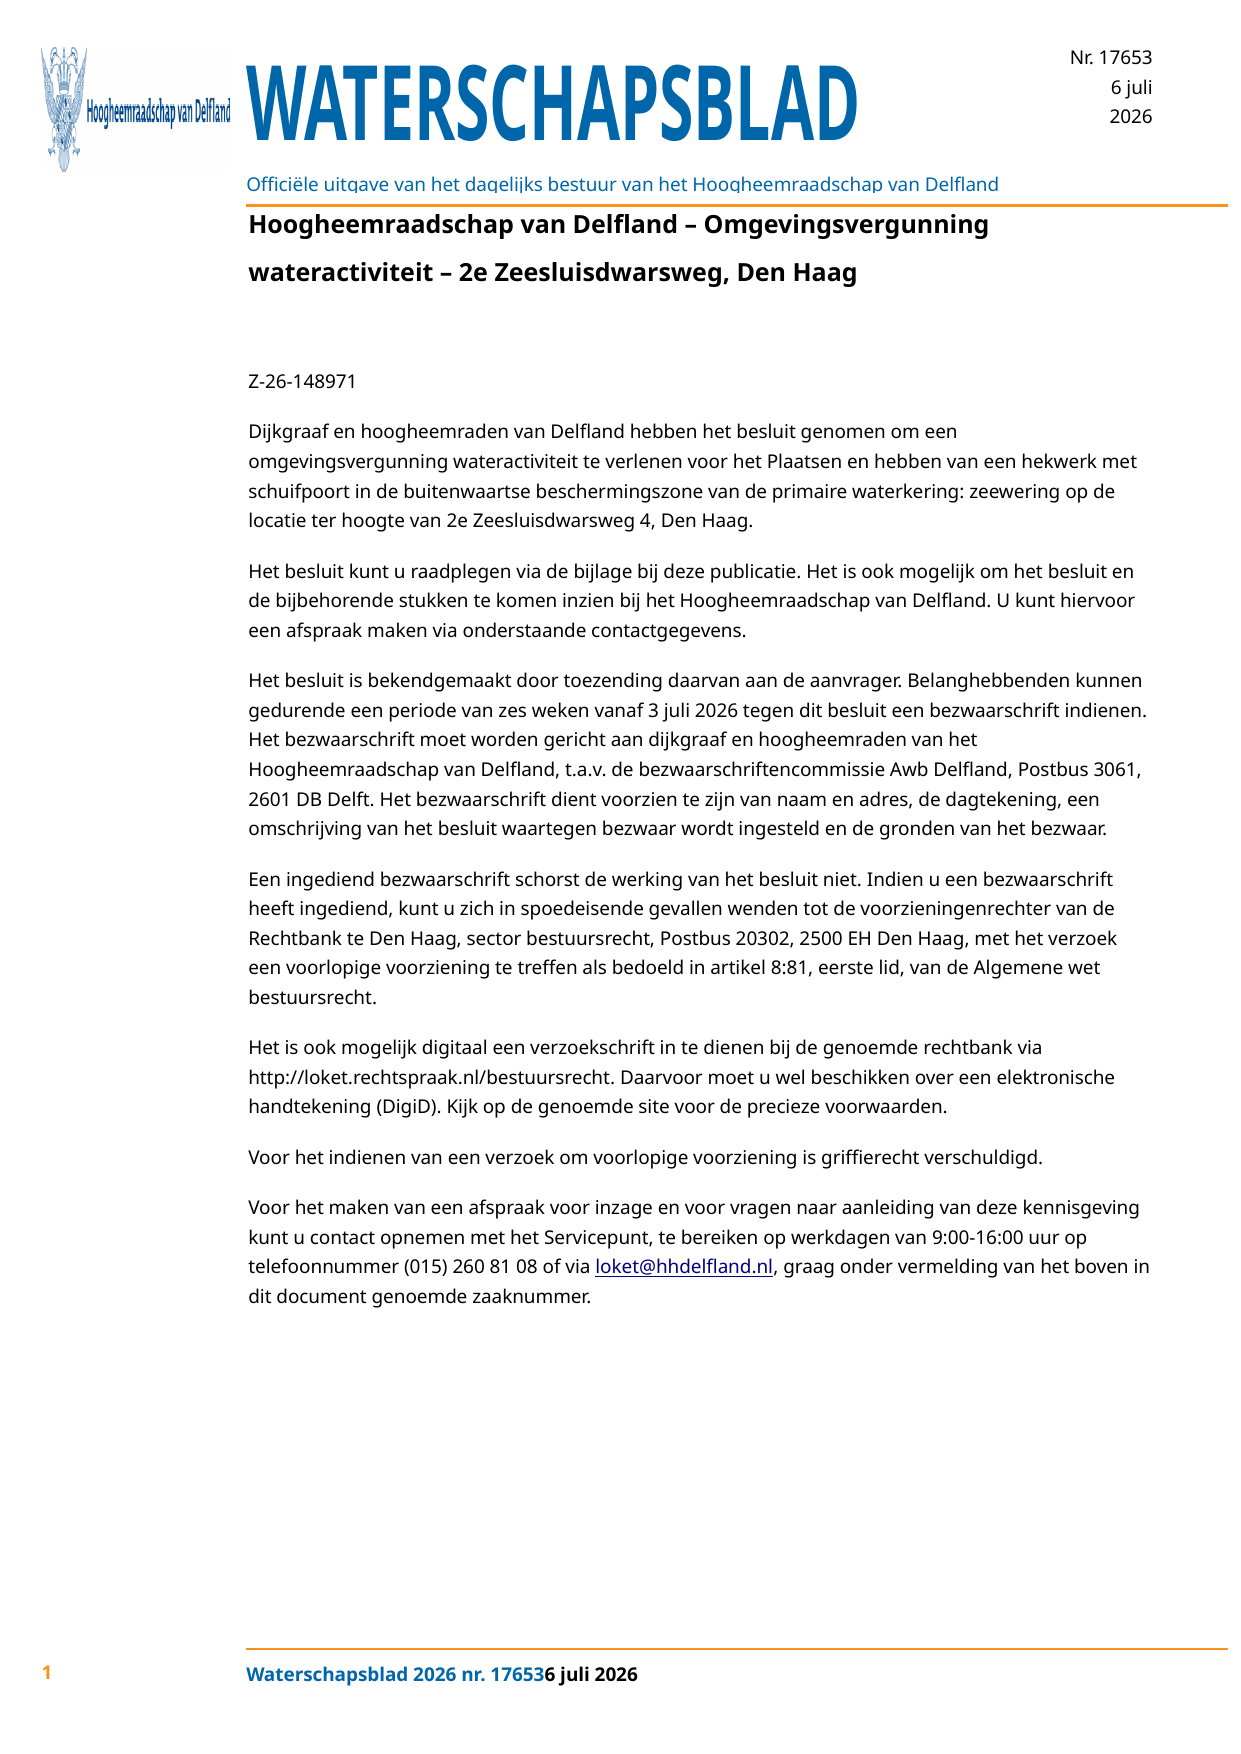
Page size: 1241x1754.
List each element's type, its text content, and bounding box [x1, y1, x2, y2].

picture [41, 47, 231, 172]
text Hoogheemraadschap van Delfland – Omgevingsvergunning wateractiviteit – 2e Zeesluisdwarsweg, Den Haag [248, 207, 1152, 288]
text Dijkgraaf en hoogheemraden van Delfland hebben het besluit genomen om een omgevingsvergunning wateractiviteit te verlenen voor het Plaatsen en hebben van een hekwerk met schuifpoort in de buitenwaartse beschermingszone van de primaire waterkering: zeewering op de locatie ter hoogte van 2e Zeesluisdwarsweg 4, Den Haag. [248, 419, 1152, 533]
text Het besluit kunt u raadplegen via de bijlage bij deze publicatie. Het is ook mogelijk om het besluit en de bijbehorende stukken te komen inzien bij het Hoogheemraadschap van Delfland. U kunt hiervoor een afspraak maken via onderstaande contactgegevens. [248, 558, 1152, 643]
text Het besluit is bekendgemaakt door toezending daarvan aan de aanvrager. Belanghebbenden kunnen gedurende een periode van zes weken vanaf 3 juli 2026 tegen dit besluit een bezwaarschrift indienen. Het bezwaarschrift moet worden gericht aan dijkgraaf en hoogheemraden van het Hoogheemraadschap van Delfland, t.a.v. de bezwaarschriftencommissie Awb Delfland, Postbus 3061, 2601 DB Delft. Het bezwaarschrift dient voorzien te zijn van naam en adres, de dagtekening, een omschrijving van het besluit waartegen bezwaar wordt ingesteld en de gronden van het bezwaar. [248, 667, 1152, 841]
text Een ingediend bezwaarschrift schorst de werking van het besluit niet. Indien u een bezwaarschrift heeft ingediend, kunt u zich in spoedeisende gevallen wenden tot de voorzieningenrechter van de Rechtbank te Den Haag, sector bestuursrecht, Postbus 20302, 2500 EH Den Haag, met het verzoek een voorlopige voorziening te treffen als bedoeld in artikel 8:81, eerste lid, van de Algemene wet bestuursrecht. [248, 866, 1152, 1010]
text Voor het indienen van een verzoek om voorlopige voorziening is griffierecht verschuldigd. [248, 1144, 1152, 1170]
text Het is ook mogelijk digitaal een verzoekschrift in te dienen bij de genoemde rechtbank via http://loket.rechtspraak.nl/bestuursrecht. Daarvoor moet u wel beschikken over een elektronische handtekening (DigiD). Kijk op de genoemde site voor de precieze voorwaarden. [248, 1034, 1152, 1119]
text Voor het maken van een afspraak voor inzage en voor vragen naar aanleiding van deze kennisgeving kunt u contact opnemen met het Servicepunt, te bereiken op werkdagen van 9:00-16:00 uur op telefoonnummer (015) 260 81 08 of via loket@hhdelfland.nl, graag onder vermelding van het boven in dit document genoemde zaaknummer. [248, 1194, 1152, 1309]
text Z-26-148971 [248, 368, 1152, 394]
